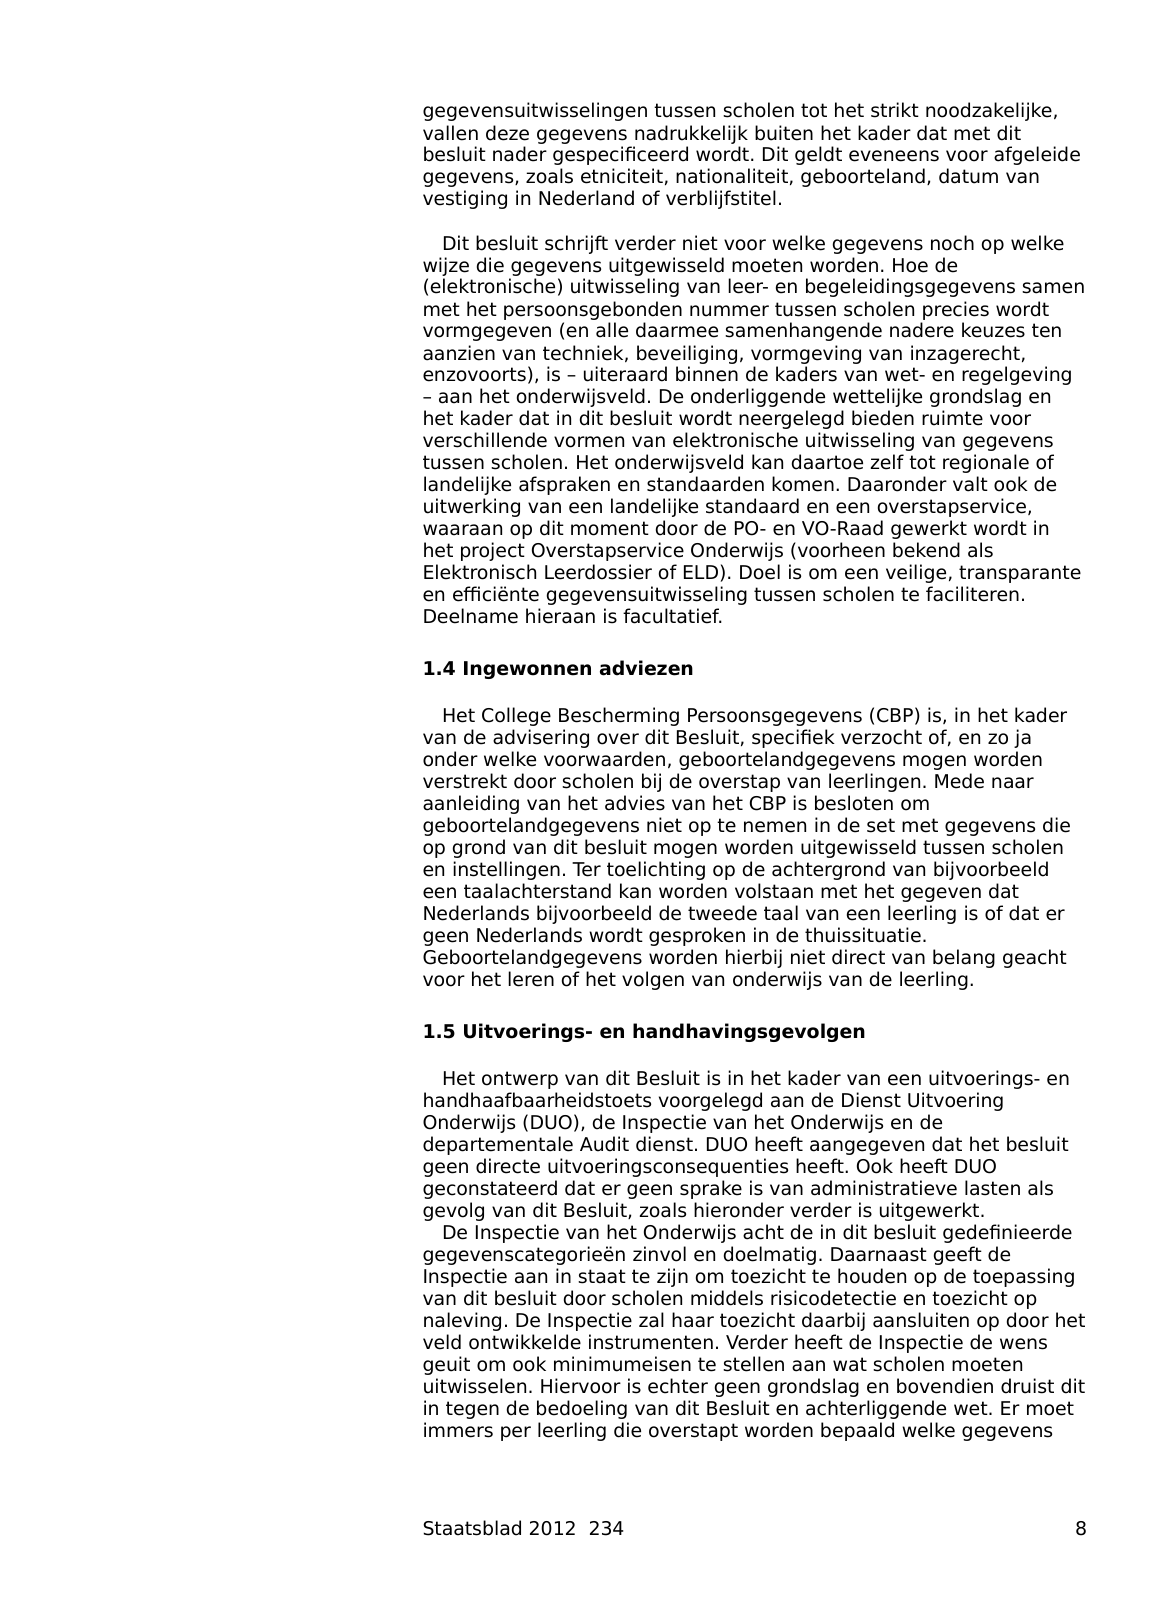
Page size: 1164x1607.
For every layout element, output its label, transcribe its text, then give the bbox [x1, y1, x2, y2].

text Dit besluit schrijft verder niet voor welke gegevens noch op welke wijze die gegevens uitgewisseld moeten worden. Hoe de (elektronische) uitwisseling van leer- en begeleidingsgegevens samen met het persoonsgebonden nummer tussen scholen precies wordt vormgegeven (en alle daarmee samenhangende nadere keuzes ten aanzien van techniek, beveiliging, vormgeving van inzagerecht, enzovoorts), is – uiteraard binnen de kaders van wet- en regelgeving – aan het onderwijsveld. De onderliggende wettelijke grondslag en het kader dat in dit besluit wordt neergelegd bieden ruimte voor verschillende vormen van elektronische uitwisseling van gegevens tussen scholen. Het onderwijsveld kan daartoe zelf tot regionale of landelijke afspraken en standaarden komen. Daaronder valt ook de uitwerking van een landelijke standaard en een overstapservice, waaraan op dit moment door de PO- en VO-Raad gewerkt wordt in het project Overstapservice Onderwijs (voorheen bekend als Elektronisch Leerdossier of ELD). Doel is om een veilige, transparante en efficiënte gegevensuitwisseling tussen scholen te faciliteren. Deelname hieraan is facultatief. [422, 232, 1087, 628]
subtitle 1.5 Uitvoerings- en handhavingsgevolgen [422, 1021, 1087, 1043]
text Het College Bescherming Persoonsgegevens (CBP) is, in het kader van de advisering over dit Besluit, specifiek verzocht of, en zo ja onder welke voorwaarden, geboortelandgegevens mogen worden verstrekt door scholen bij de overstap van leerlingen. Mede naar aanleiding van het advies van het CBP is besloten om geboortelandgegevens niet op te nemen in de set met gegevens die op grond van dit besluit mogen worden uitgewisseld tussen scholen en instellingen. Ter toelichting op de achtergrond van bijvoorbeeld een taalachterstand kan worden volstaan met het gegeven dat Nederlands bijvoorbeeld de tweede taal van een leerling is of dat er geen Nederlands wordt gesproken in de thuissituatie. Geboortelandgegevens worden hierbij niet direct van belang geacht voor het leren of het volgen van onderwijs van de leerling. [422, 705, 1087, 991]
text Het ontwerp van dit Besluit is in het kader van een uitvoerings- en handhaafbaarheidstoets voorgelegd aan de Dienst Uitvoering Onderwijs (DUO), de Inspectie van het Onderwijs en de departementale Audit dienst. DUO heeft aangegeven dat het besluit geen directe uitvoeringsconsequenties heeft. Ook heeft DUO geconstateerd dat er geen sprake is van administratieve lasten als gevolg van dit Besluit, zoals hieronder verder is uitgewerkt. [422, 1068, 1087, 1222]
subtitle 1.4 Ingewonnen adviezen [422, 658, 1087, 680]
text De Inspectie van het Onderwijs acht de in dit besluit gedefinieerde gegevenscategorieën zinvol en doelmatig. Daarnaast geeft de Inspectie aan in staat te zijn om toezicht te houden op de toepassing van dit besluit door scholen middels risicodetectie en toezicht op naleving. De Inspectie zal haar toezicht daarbij aansluiten op door het veld ontwikkelde instrumenten. Verder heeft de Inspectie de wens geuit om ook minimumeisen te stellen aan wat scholen moeten uitwisselen. Hiervoor is echter geen grondslag en bovendien druist dit in tegen de bedoeling van dit Besluit en achterliggende wet. Er moet immers per leerling die overstapt worden bepaald welke gegevens [422, 1222, 1087, 1441]
text gegevensuitwisselingen tussen scholen tot het strikt noodzakelijke, vallen deze gegevens nadrukkelijk buiten het kader dat met dit besluit nader gespecificeerd wordt. Dit geldt eveneens voor afgeleide gegevens, zoals etniciteit, nationaliteit, geboorteland, datum van vestiging in Nederland of verblijfstitel. [422, 100, 1087, 210]
